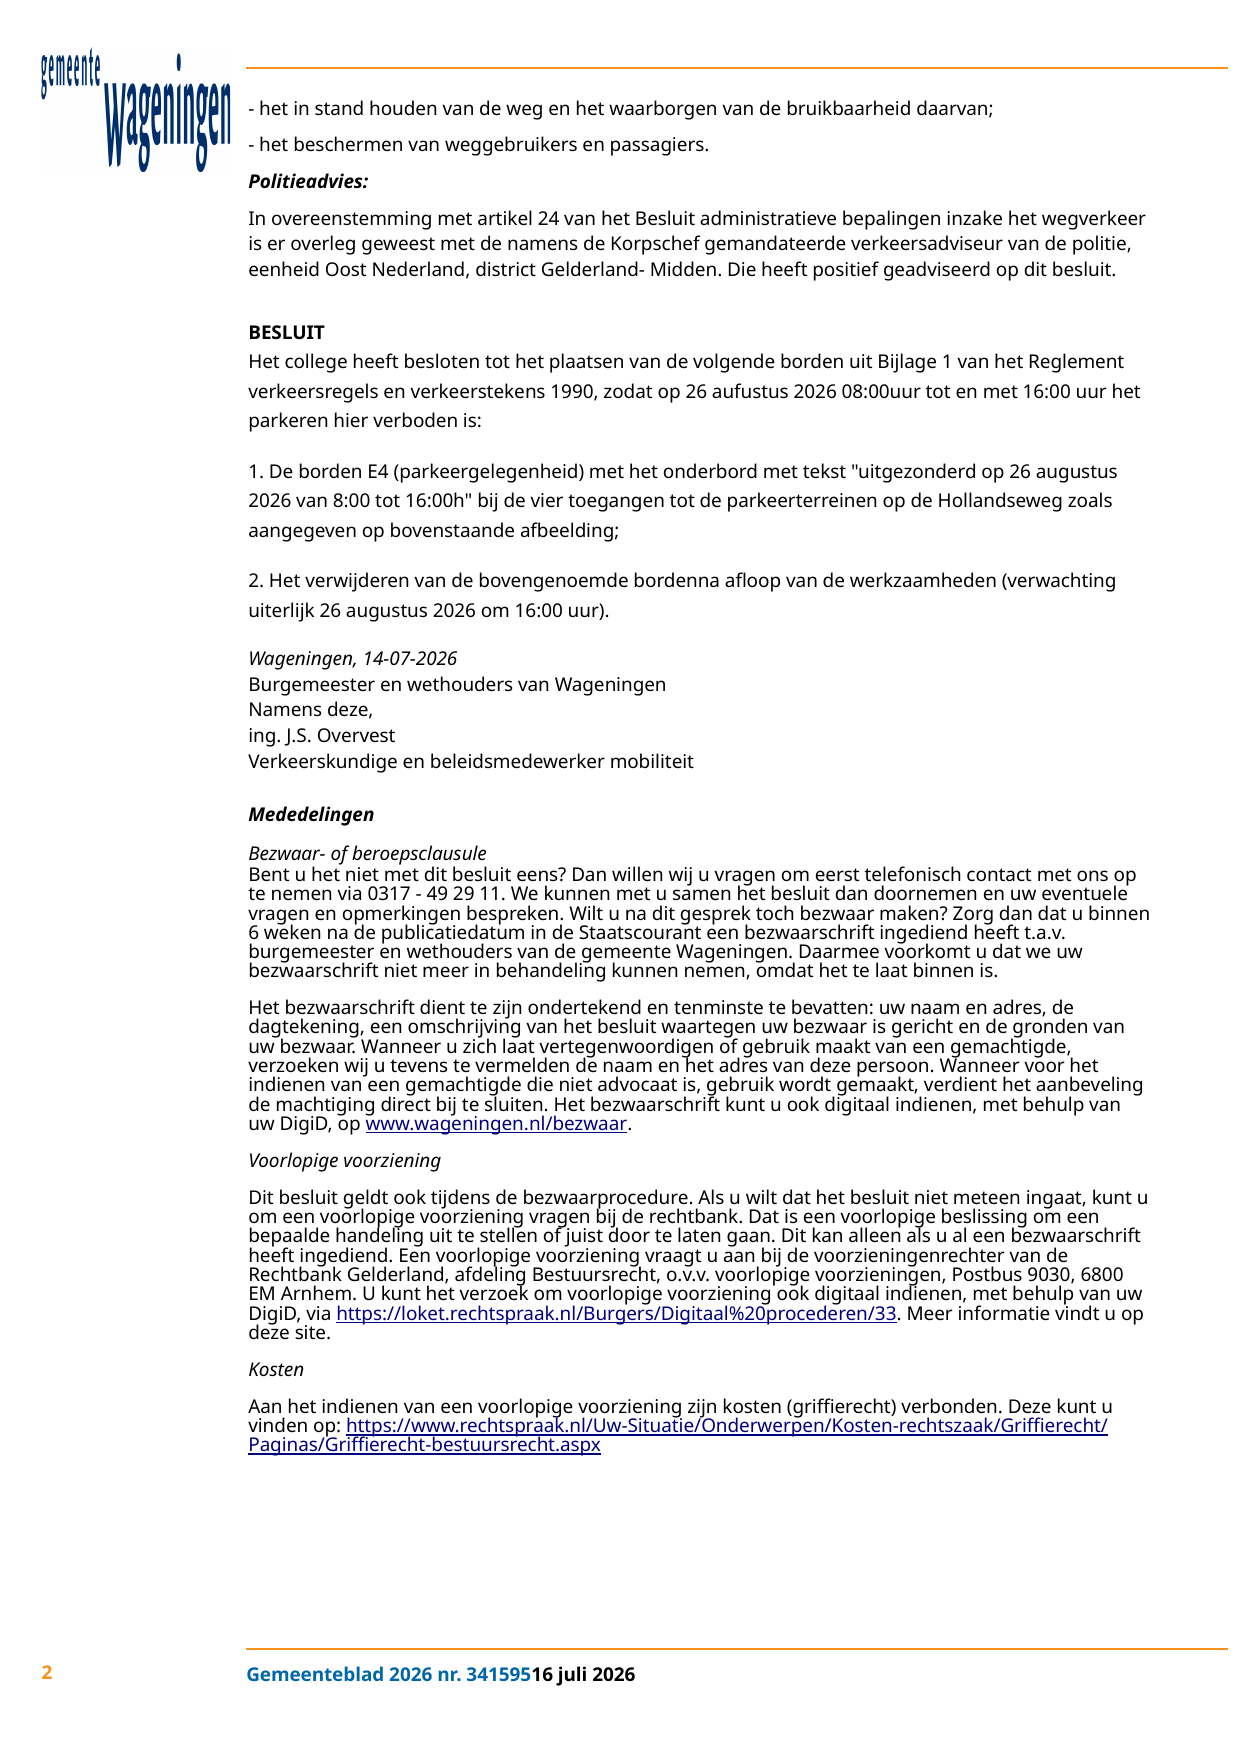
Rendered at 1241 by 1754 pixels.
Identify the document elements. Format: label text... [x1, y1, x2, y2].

text Voorlopige voorziening [248, 1152, 1152, 1171]
text Dit besluit geldt ook tijdens de bezwaarprocedure. Als u wilt dat het besluit niet meteen ingaat, kunt u om een voorlopige voorziening vragen bij de rechtbank. Dat is een voorlopige beslissing om een bepaalde handeling uit te stellen of juist door te laten gaan. Dit kan alleen als u al een bezwaarschrift heeft ingediend. Een voorlopige voorziening vraagt u aan bij de voorzieningenrechter van de Rechtbank Gelderland, afdeling Bestuursrecht, o.v.v. voorlopige voorzieningen, Postbus 9030, 6800 EM Arnhem. U kunt het verzoek om voorlopige voorziening ook digitaal indienen, met behulp van uw DigiD, via https://loket.rechtspraak.nl/Burgers/Digitaal%20procederen/33. Meer informatie vindt u op deze site. [248, 1189, 1152, 1343]
text Wageningen, 14-07-2026 [248, 645, 1152, 671]
picture [41, 47, 231, 172]
text - het beschermen van weggebruikers en passagiers. [248, 131, 1152, 157]
text ing. J.S. Overvest [248, 722, 1152, 748]
text 1. De borden E4 (parkeergelegenheid) met het onderbord met tekst "uitgezonderd op 26 augustus 2026 van 8:00 tot 16:00h" bij de vier toegangen tot de parkeerterreinen op de Hollandseweg zoals aangegeven op bovenstaande afbeelding; [248, 458, 1152, 543]
text Namens deze, [248, 697, 1152, 722]
text Bent u het niet met dit besluit eens? Dan willen wij u vragen om eerst telefonisch contact met ons op te nemen via 0317 - 49 29 11. We kunnen met u samen het besluit dan doornemen en uw eventuele vragen en opmerkingen bespreken. Wilt u na dit gesprek toch bezwaar maken? Zorg dan dat u binnen 6 weken na de publicatiedatum in de Staatscourant een bezwaarschrift ingediend heeft t.a.v. burgemeester en wethouders van de gemeente Wageningen. Daarmee voorkomt u dat we uw bezwaarschrift niet meer in behandeling kunnen nemen, omdat het te laat binnen is. [248, 866, 1152, 982]
text Het bezwaarschrift dient te zijn ondertekend en tenminste te bevatten: uw naam en adres, de dagtekening, een omschrijving van het besluit waartegen uw bezwaar is gericht en de gronden van uw bezwaar. Wanneer u zich laat vertegenwoordigen of gebruik maakt van een gemachtigde, verzoeken wij u tevens te vermelden de naam en het adres van deze persoon. Wanneer voor het indienen van een gemachtigde die niet advocaat is, gebruik wordt gemaakt, verdient het aanbeveling de machtiging direct bij te sluiten. Het bezwaarschrift kunt u ook digitaal indienen, met behulp van uw DigiD, op www.wageningen.nl/bezwaar. [248, 999, 1152, 1134]
text In overeenstemming met artikel 24 van het Besluit administratieve bepalingen inzake het wegverkeer is er overleg geweest met de namens de Korpschef gemandateerde verkeersadviseur van de politie, eenheid Oost Nederland, district Gelderland- Midden. Die heeft positief geadviseerd op dit besluit. [248, 205, 1152, 282]
text Aan het indienen van een voorlopige voorziening zijn kosten (griffierecht) verbonden. Deze kunt u vinden op: https://www.rechtspraak.nl/Uw-Situatie/Onderwerpen/Kosten-rechtszaak/Griffierecht/Paginas/Griffierecht-bestuursrecht.aspx [248, 1398, 1152, 1456]
text Mededelingen [248, 801, 1152, 827]
text Verkeerskundige en beleidsmedewerker mobiliteit [248, 748, 1152, 774]
text Bezwaar- of beroepsclausule [248, 840, 1152, 866]
text Kosten [248, 1361, 1152, 1380]
text Het college heeft besloten tot het plaatsen van de volgende borden uit Bijlage 1 van het Reglement verkeersregels en verkeerstekens 1990, zodat op 26 aufustus 2026 08:00uur tot en met 16:00 uur het parkeren hier verboden is: [248, 348, 1152, 433]
text - het in stand houden van de weg en het waarborgen van de bruikbaarheid daarvan; [248, 95, 1152, 121]
text Politieadvies: [248, 168, 1152, 194]
text Burgemeester en wethouders van Wageningen [248, 671, 1152, 697]
text BESLUIT [248, 319, 1152, 345]
text 2. Het verwijderen van de bovengenoemde bordenna afloop van de werkzaamheden (verwachting uiterlijk 26 augustus 2026 om 16:00 uur). [248, 568, 1152, 623]
